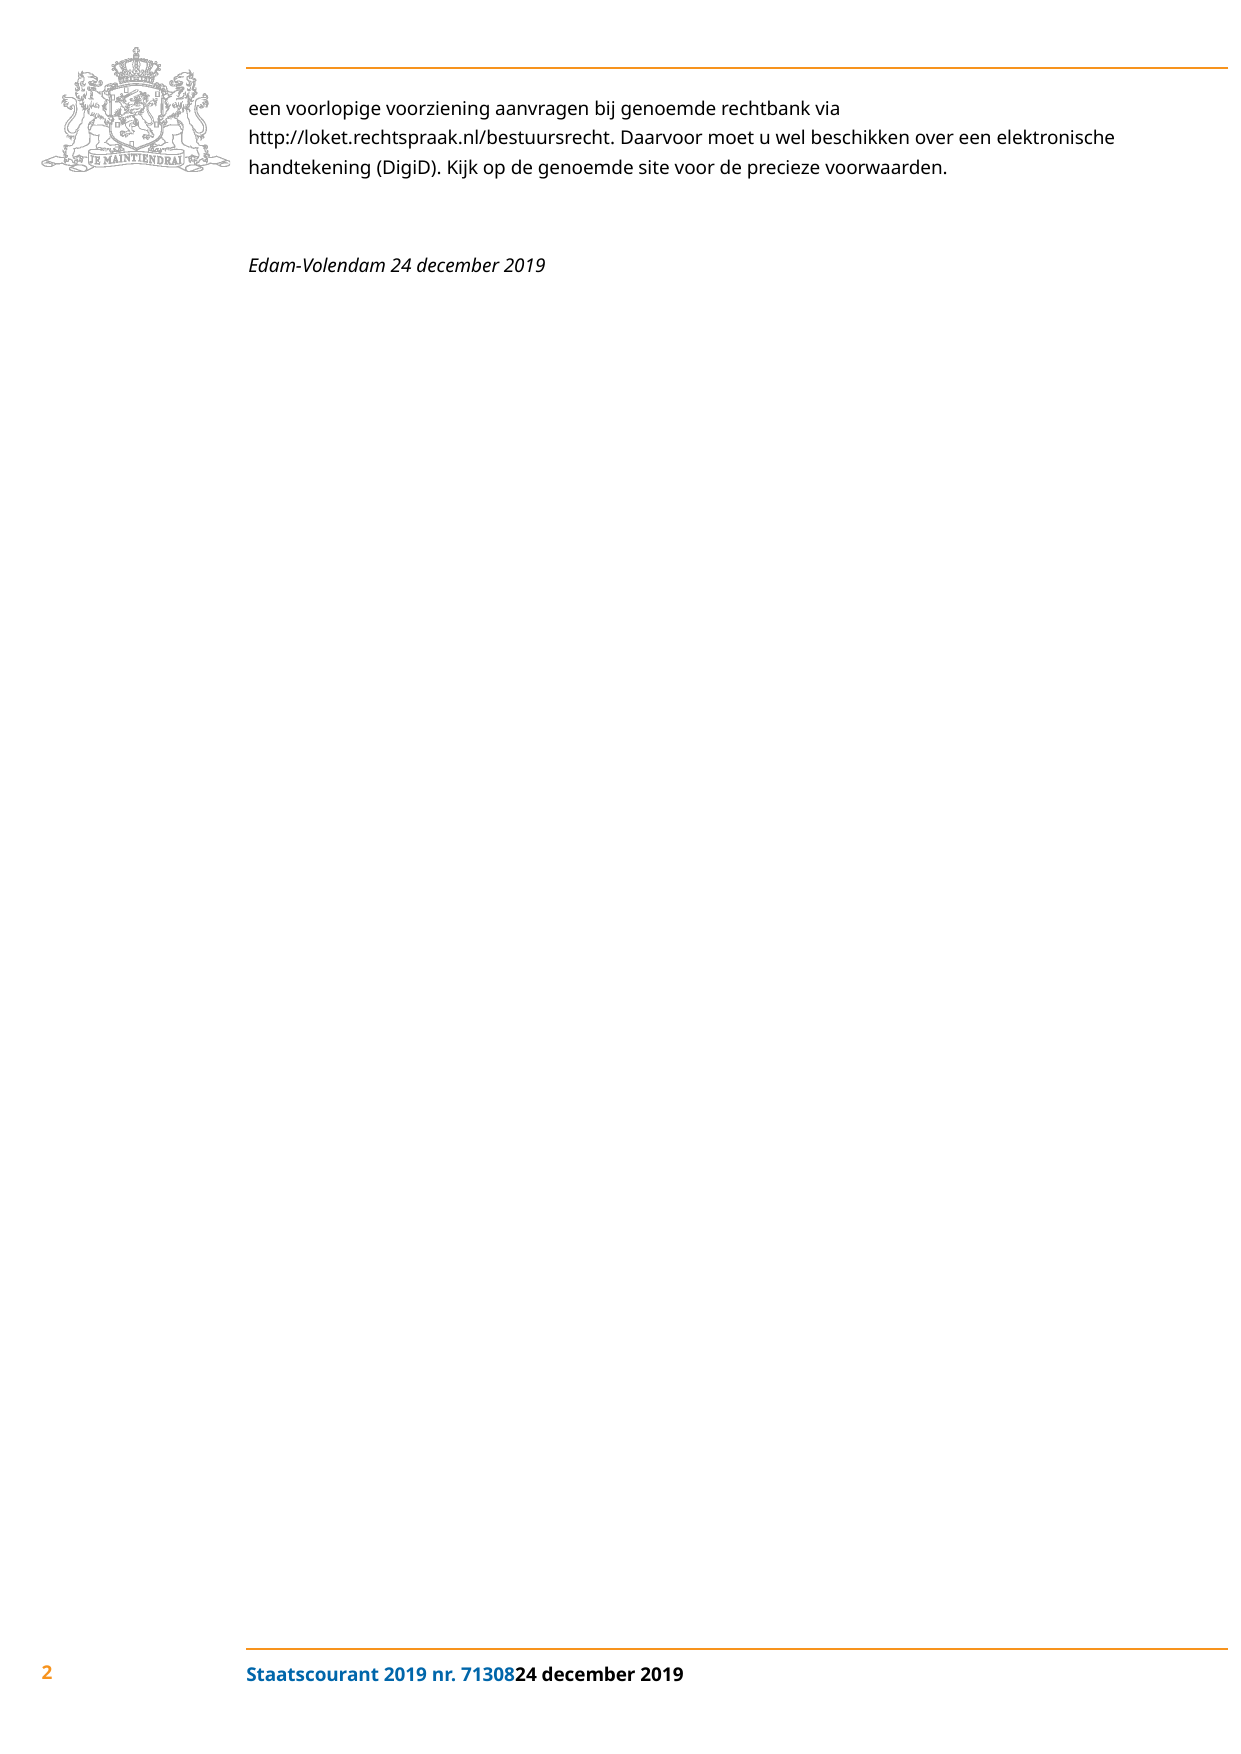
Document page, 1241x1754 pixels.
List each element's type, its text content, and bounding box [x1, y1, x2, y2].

text Edam-Volendam 24 december 2019 [248, 252, 1152, 278]
text een voorlopige voorziening aanvragen bij genoemde rechtbank via http://loket.rechtspraak.nl/bestuursrecht. Daarvoor moet u wel beschikken over een elektronische handtekening (DigiD). Kijk op de genoemde site voor de precieze voorwaarden. [248, 95, 1152, 180]
picture [41, 47, 231, 172]
